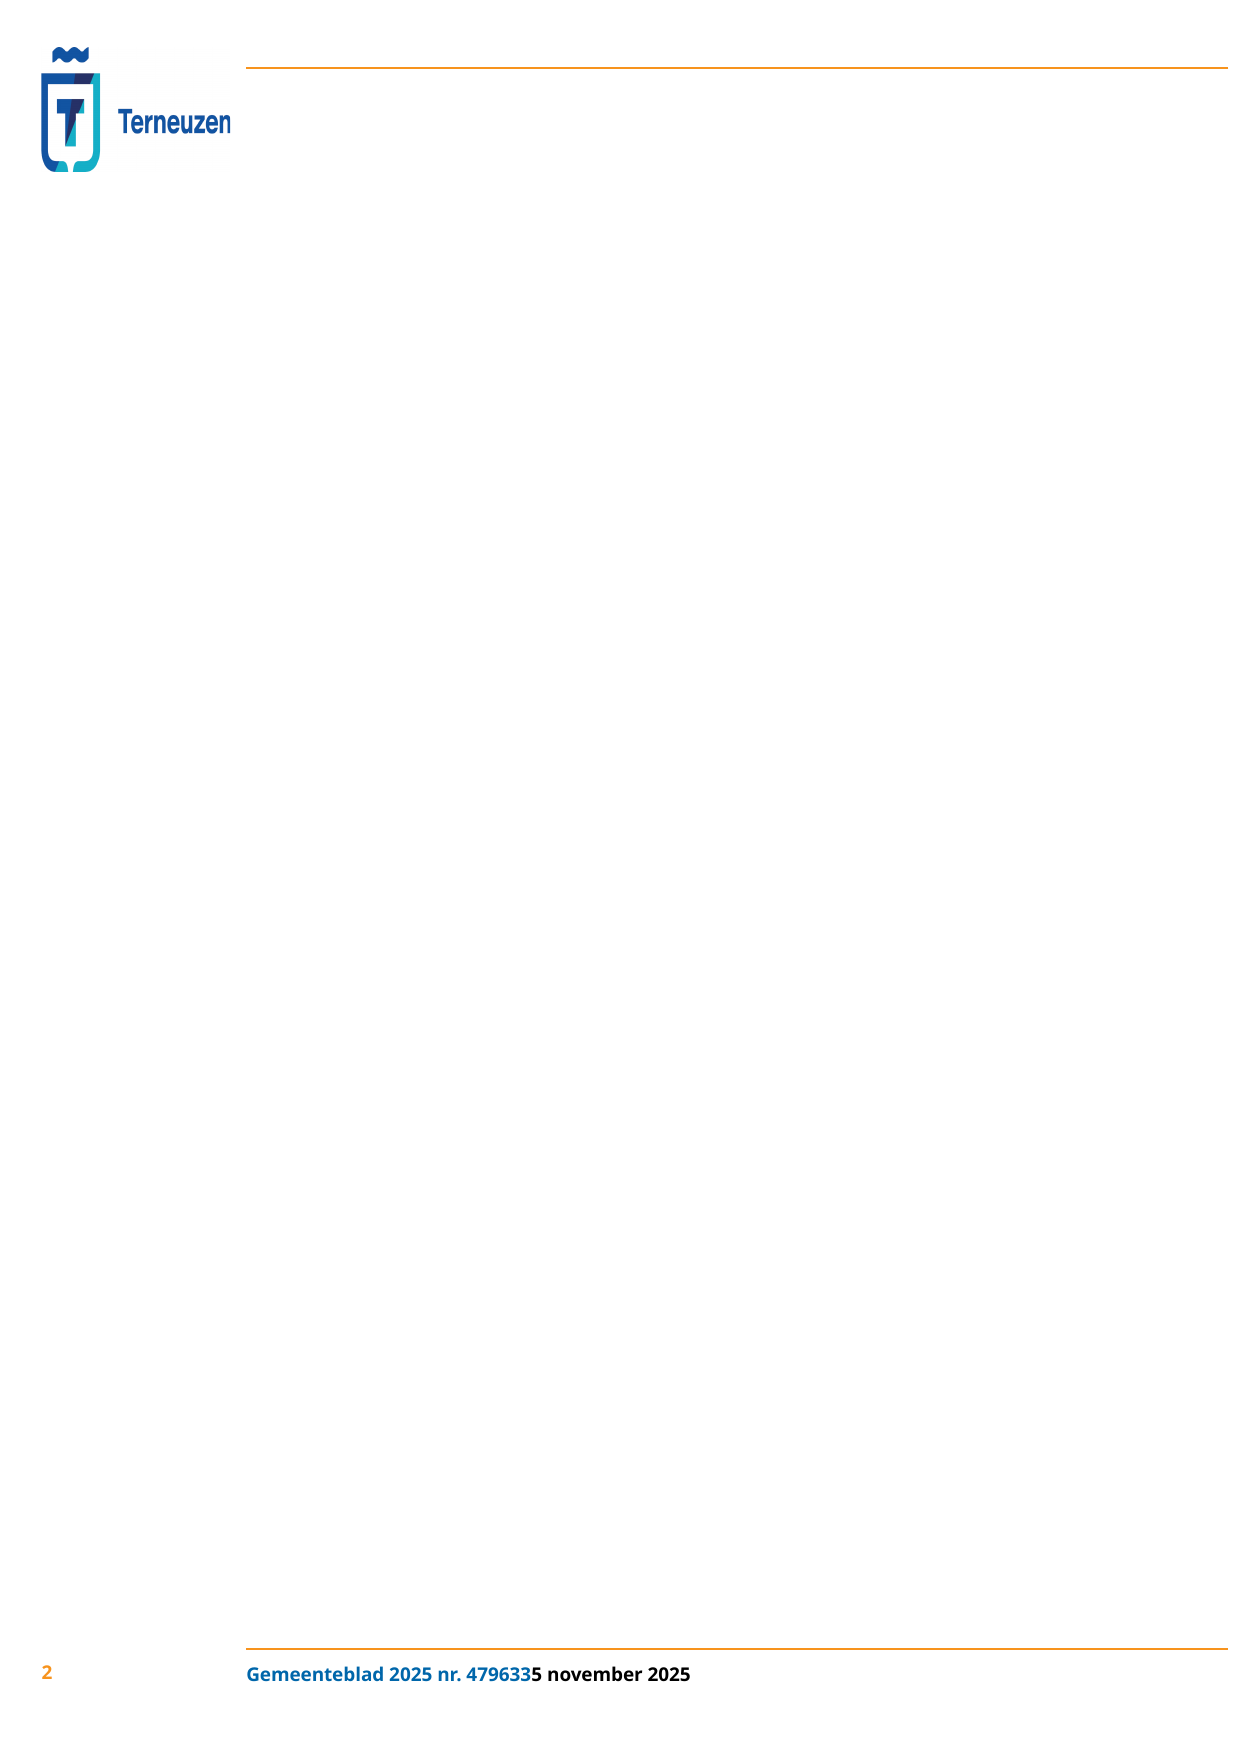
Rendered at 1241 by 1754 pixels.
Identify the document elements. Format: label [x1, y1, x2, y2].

picture [41, 47, 231, 172]
